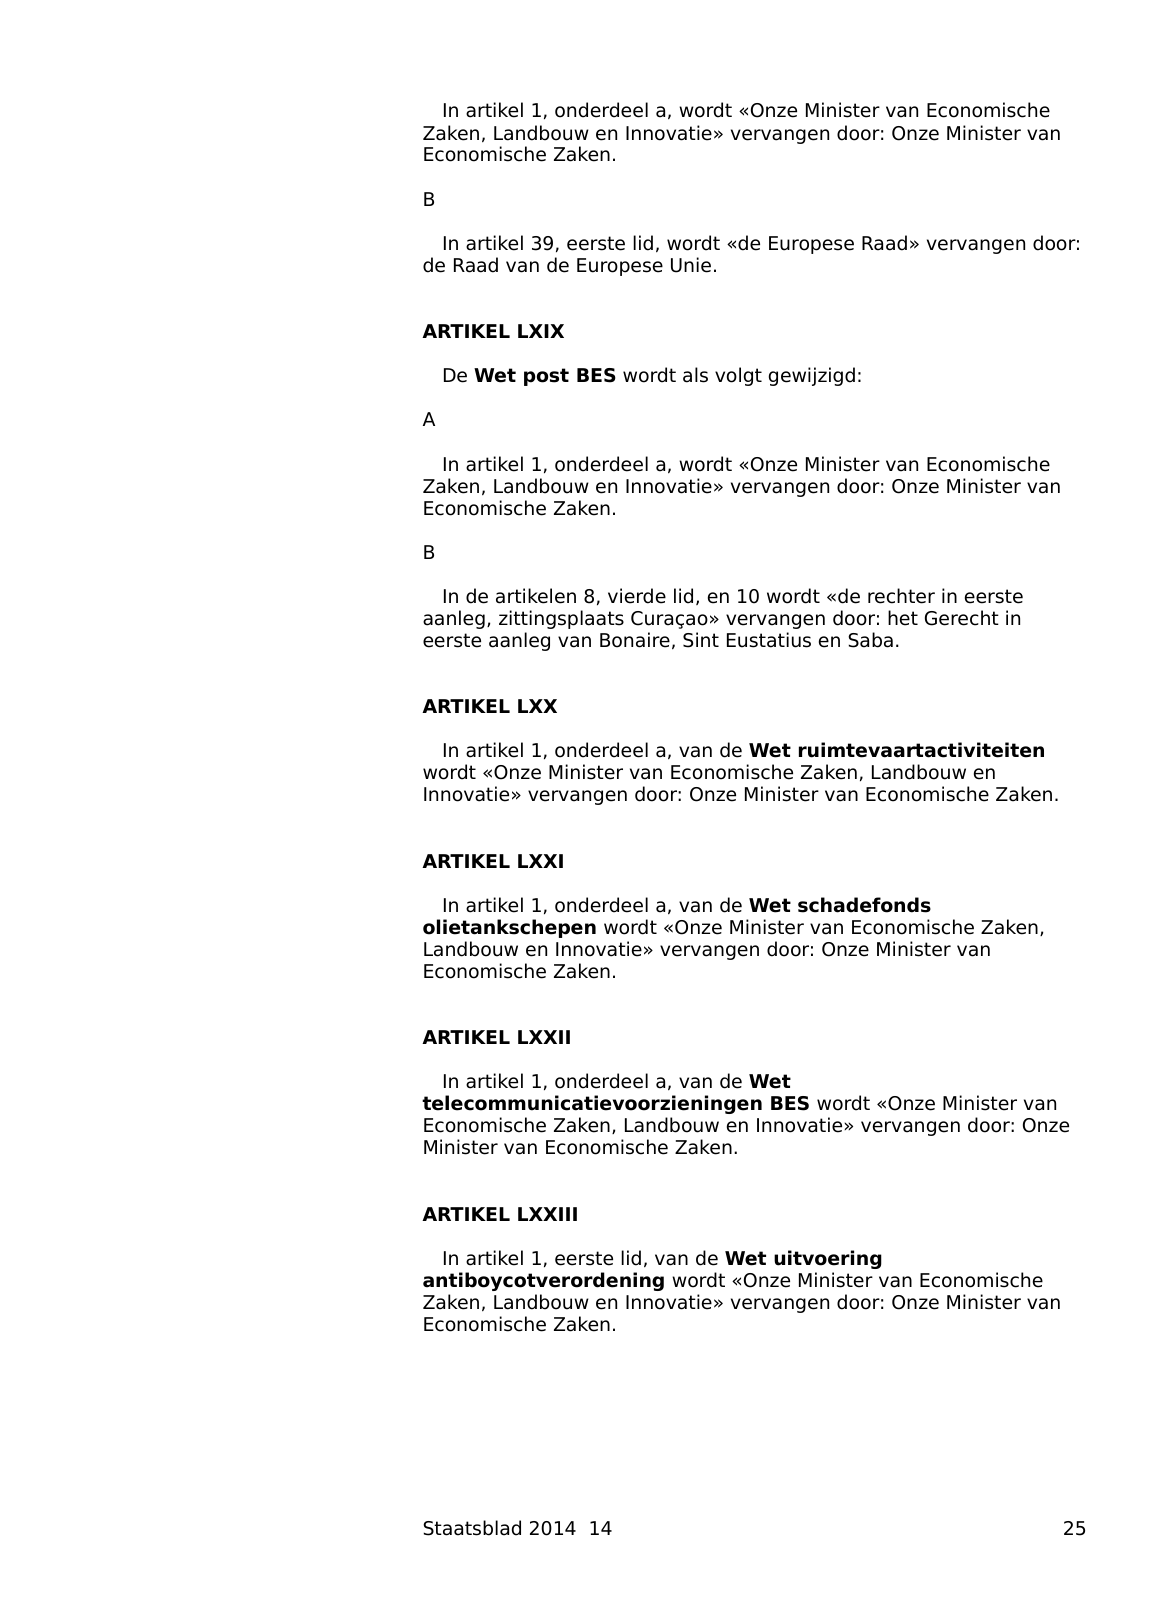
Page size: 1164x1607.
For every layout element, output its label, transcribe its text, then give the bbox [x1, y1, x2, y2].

subtitle ARTIKEL LXXII [422, 1027, 1087, 1049]
subtitle ARTIKEL LXXIII [422, 1203, 1087, 1226]
text De Wet post BES wordt als volgt gewijzigd: [422, 365, 1087, 387]
text In artikel 1, onderdeel a, wordt «Onze Minister van Economische Zaken, Landbouw en Innovatie» vervangen door: Onze Minister van Economische Zaken. [422, 100, 1087, 166]
text In artikel 1, onderdeel a, wordt «Onze Minister van Economische Zaken, Landbouw en Innovatie» vervangen door: Onze Minister van Economische Zaken. [422, 453, 1087, 519]
text B [422, 542, 1087, 564]
text In artikel 39, eerste lid, wordt «de Europese Raad» vervangen door: de Raad van de Europese Unie. [422, 233, 1087, 277]
text In artikel 1, eerste lid, van de Wet uitvoering antiboycotverordening wordt «Onze Minister van Economische Zaken, Landbouw en Innovatie» vervangen door: Onze Minister van Economische Zaken. [422, 1248, 1087, 1336]
text In de artikelen 8, vierde lid, en 10 wordt «de rechter in eerste aanleg, zittingsplaats Curaçao» vervangen door: het Gerecht in eerste aanleg van Bonaire, Sint Eustatius en Saba. [422, 586, 1087, 652]
subtitle ARTIKEL LXX [422, 696, 1087, 718]
text B [422, 188, 1087, 211]
subtitle ARTIKEL LXXI [422, 851, 1087, 873]
text In artikel 1, onderdeel a, van de Wet telecommunicatievoorzieningen BES wordt «Onze Minister van Economische Zaken, Landbouw en Innovatie» vervangen door: Onze Minister van Economische Zaken. [422, 1071, 1087, 1159]
text In artikel 1, onderdeel a, van de Wet schadefonds olietankschepen wordt «Onze Minister van Economische Zaken, Landbouw en Innovatie» vervangen door: Onze Minister van Economische Zaken. [422, 895, 1087, 983]
text A [422, 409, 1087, 431]
subtitle ARTIKEL LXIX [422, 321, 1087, 343]
text In artikel 1, onderdeel a, van de Wet ruimtevaartactiviteiten wordt «Onze Minister van Economische Zaken, Landbouw en Innovatie» vervangen door: Onze Minister van Economische Zaken. [422, 740, 1087, 806]
